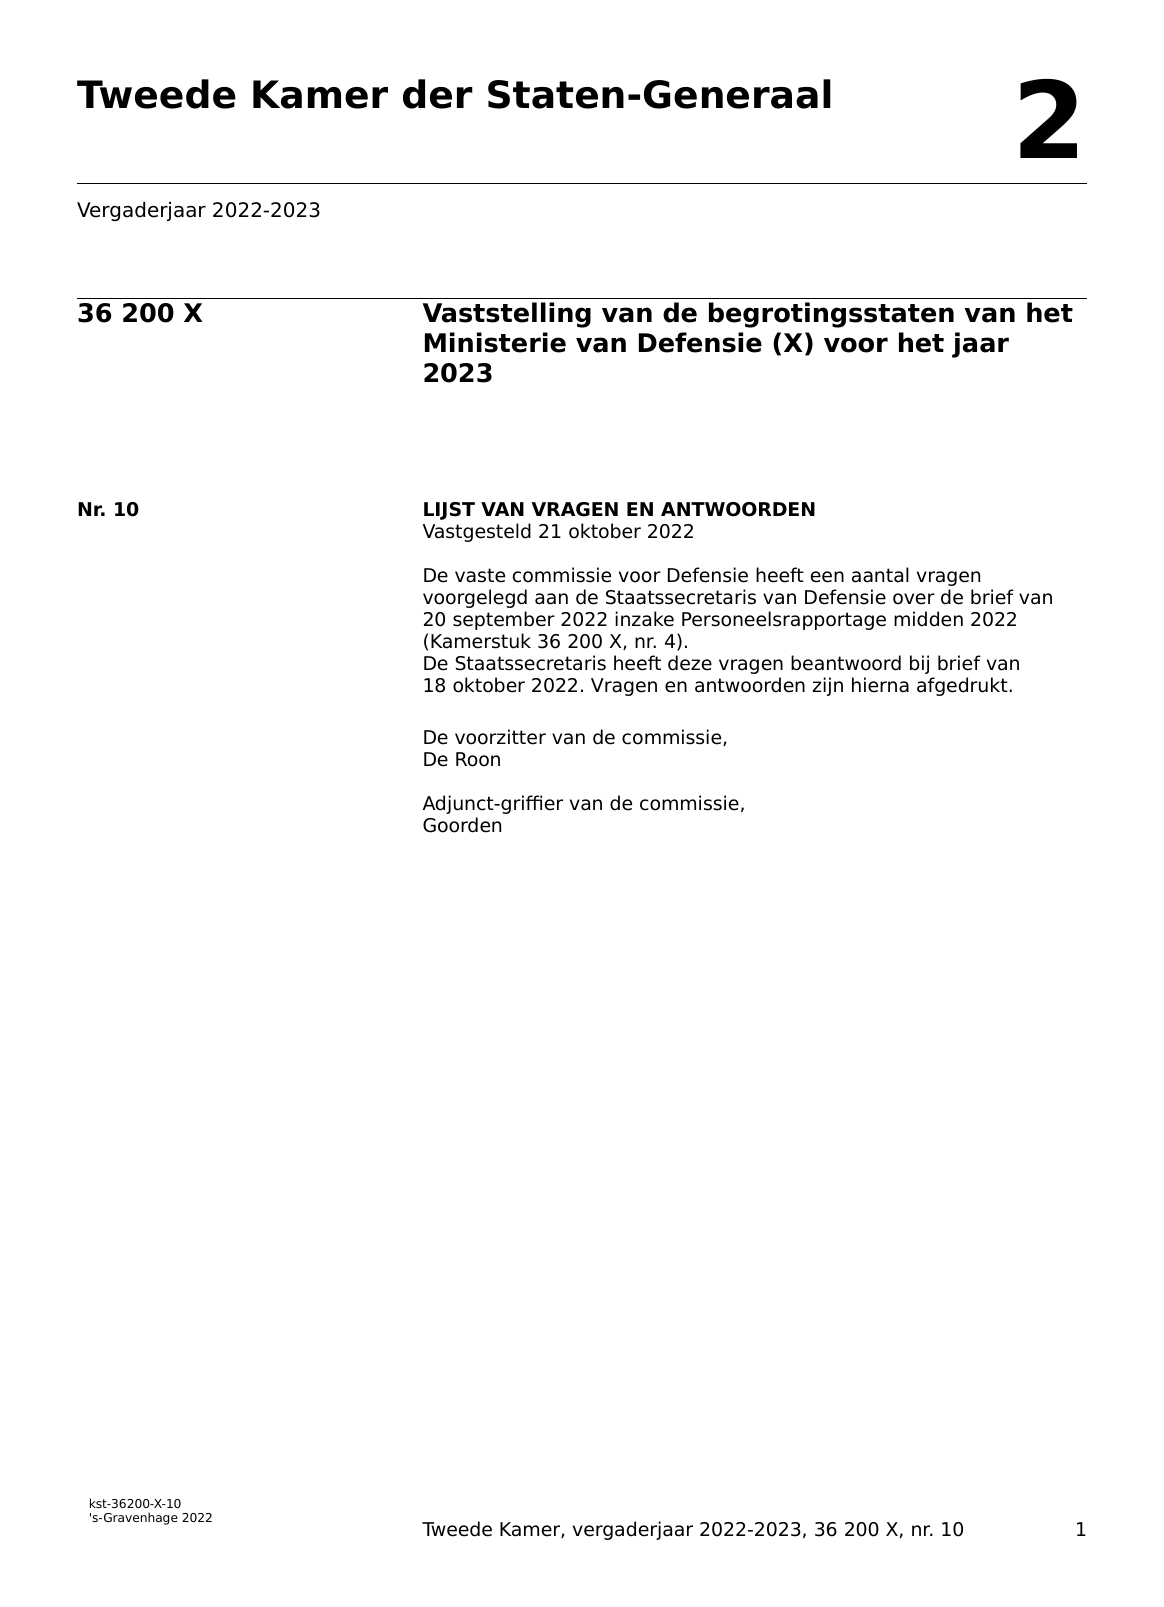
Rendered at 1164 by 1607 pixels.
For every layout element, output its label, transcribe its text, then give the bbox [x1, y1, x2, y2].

text 's-Gravenhage 2022 [88, 1511, 323, 1525]
subtitle 36 200 X Vaststelling van de begrotingsstaten van het Ministerie van Defensie (X) voor het jaar 2023 [77, 299, 1087, 388]
text Vastgesteld 21 oktober 2022 [422, 521, 1087, 543]
table_header 2 [886, 59, 1087, 183]
text Adjunct-griffier van de commissie, Goorden [422, 793, 1087, 837]
text De voorzitter van de commissie, De Roon [422, 727, 1087, 771]
subtitle Nr. 10 LIJST VAN VRAGEN EN ANTWOORDEN [77, 499, 1087, 521]
table_cell Vergaderjaar 2022-2023 [77, 184, 1087, 298]
text De Staatssecretaris heeft deze vragen beantwoord bij brief van 18 oktober 2022. Vragen en antwoorden zijn hierna afgedrukt. [422, 653, 1087, 697]
text kst-36200-X-10 [88, 1497, 323, 1511]
text De vaste commissie voor Defensie heeft een aantal vragen voorgelegd aan de Staatssecretaris van Defensie over de brief van 20 september 2022 inzake Personeelsrapportage midden 2022 (Kamerstuk 36 200 X, nr. 4). [422, 565, 1087, 653]
table_header Tweede Kamer der Staten-Generaal [77, 59, 886, 183]
